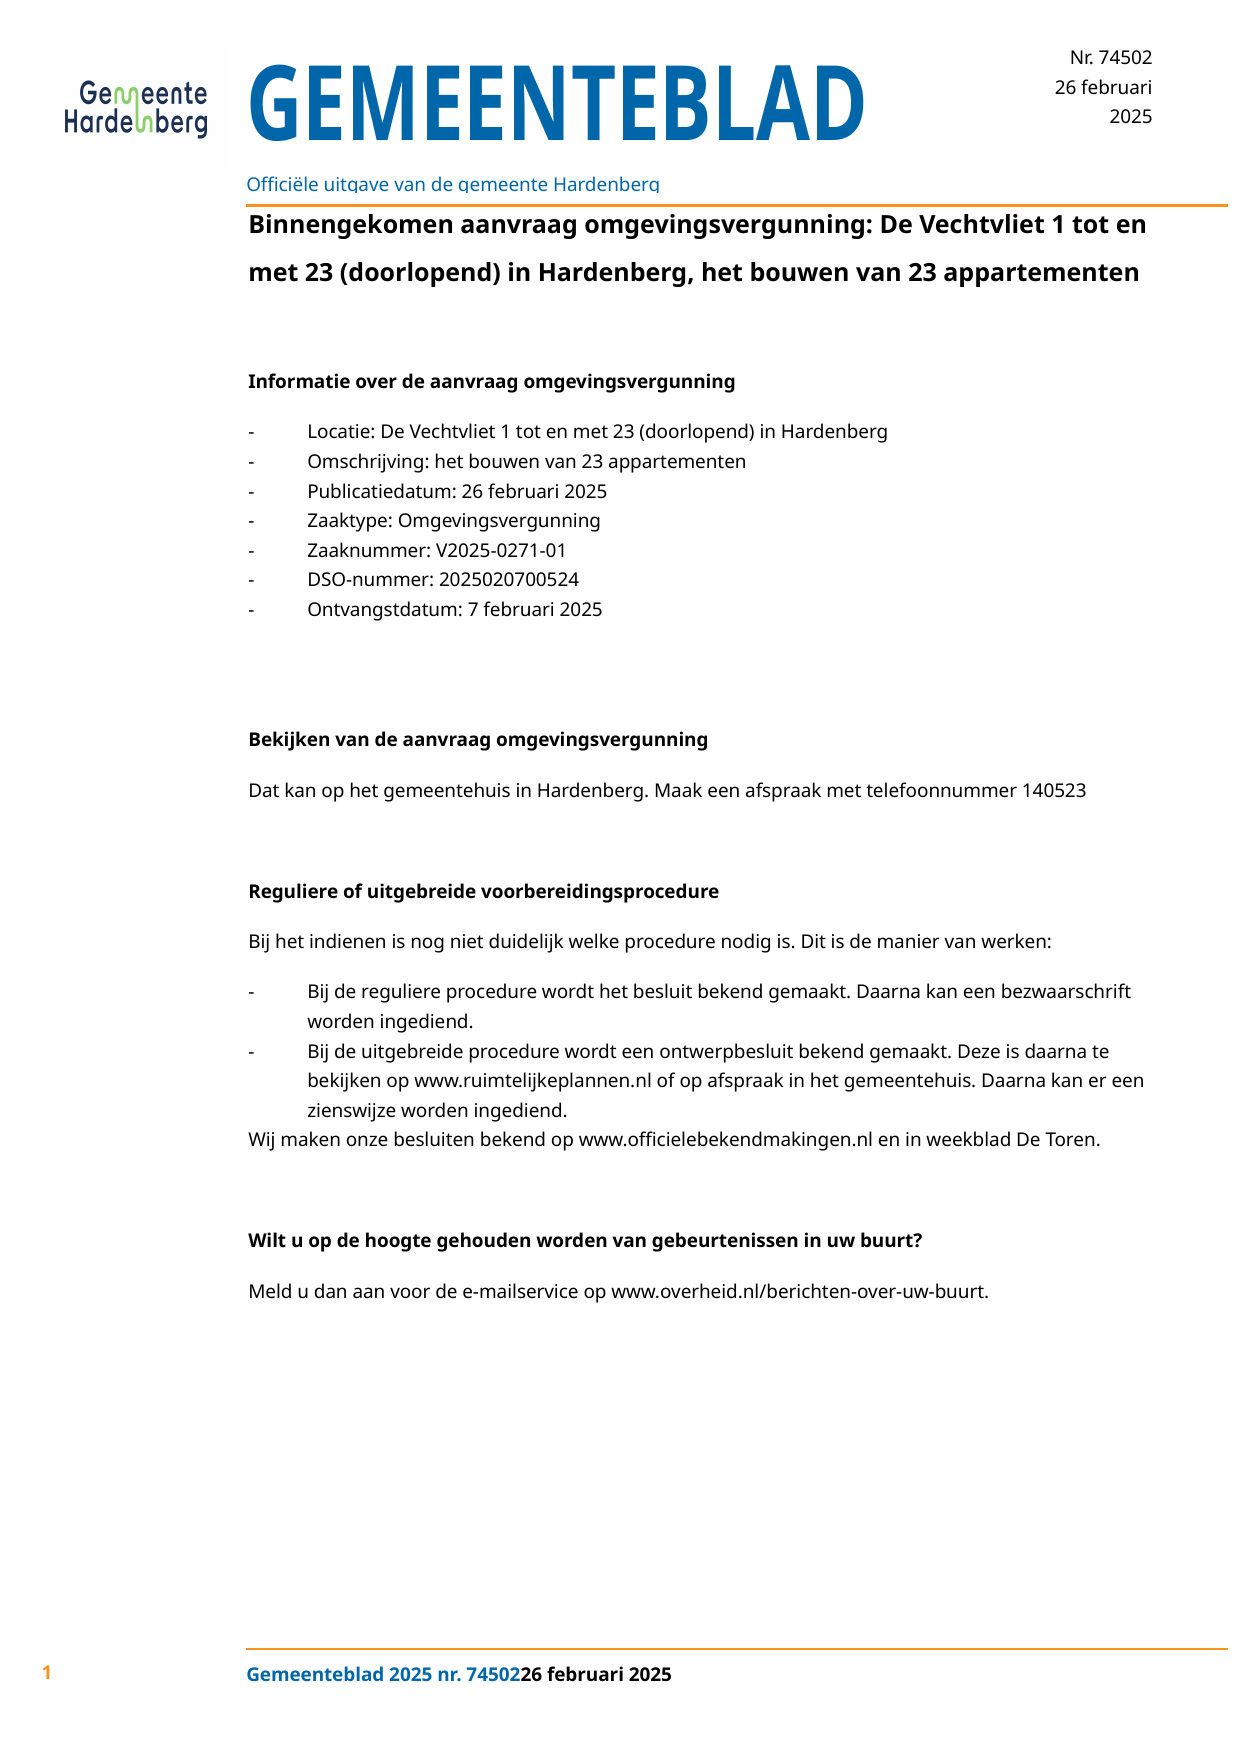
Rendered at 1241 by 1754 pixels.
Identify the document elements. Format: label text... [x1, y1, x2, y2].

list Ontvangstdatum: 7 februari 2025 [248, 596, 1152, 622]
list Omschrijving: het bouwen van 23 appartementen [248, 448, 1152, 474]
picture [41, 47, 231, 172]
list Bij de reguliere procedure wordt het besluit bekend gemaakt. Daarna kan een bezwaarschrift worden ingediend. [248, 979, 1152, 1034]
text Bij het indienen is nog niet duidelijk welke procedure nodig is. Dit is de manier van werken: [248, 928, 1152, 954]
list Zaaktype: Omgevingsvergunning [248, 507, 1152, 533]
list Publicatiedatum: 26 februari 2025 [248, 478, 1152, 504]
text Wij maken onze besluiten bekend op www.officielebekendmakingen.nl en in weekblad De Toren. [248, 1127, 1152, 1152]
list Zaaknummer: V2025-0271-01 [248, 537, 1152, 563]
text Wilt u op de hoogte gehouden worden van gebeurtenissen in uw buurt? [248, 1227, 1152, 1253]
text Informatie over de aanvraag omgevingsvergunning [248, 368, 1152, 394]
text Binnengekomen aanvraag omgevingsvergunning: De Vechtvliet 1 tot en met 23 (doorlopend) in Hardenberg, het bouwen van 23 appartementen [248, 207, 1152, 288]
text Reguliere of uitgebreide voorbereidingsprocedure [248, 878, 1152, 904]
list DSO-nummer: 2025020700524 [248, 567, 1152, 592]
text Bekijken van de aanvraag omgevingsvergunning [248, 727, 1152, 752]
text Meld u dan aan voor de e-mailservice op www.overheid.nl/berichten-over-uw-buurt. [248, 1278, 1152, 1304]
list Bij de uitgebreide procedure wordt een ontwerpbesluit bekend gemaakt. Deze is daarna te bekijken op www.ruimtelijkeplannen.nl of op afspraak in het gemeentehuis. Daarna kan er een zienswijze worden ingediend. [248, 1038, 1152, 1123]
list Locatie: De Vechtvliet 1 tot en met 23 (doorlopend) in Hardenberg [248, 419, 1152, 444]
text Dat kan op het gemeentehuis in Hardenberg. Maak een afspraak met telefoonnummer 140523 [248, 777, 1152, 803]
